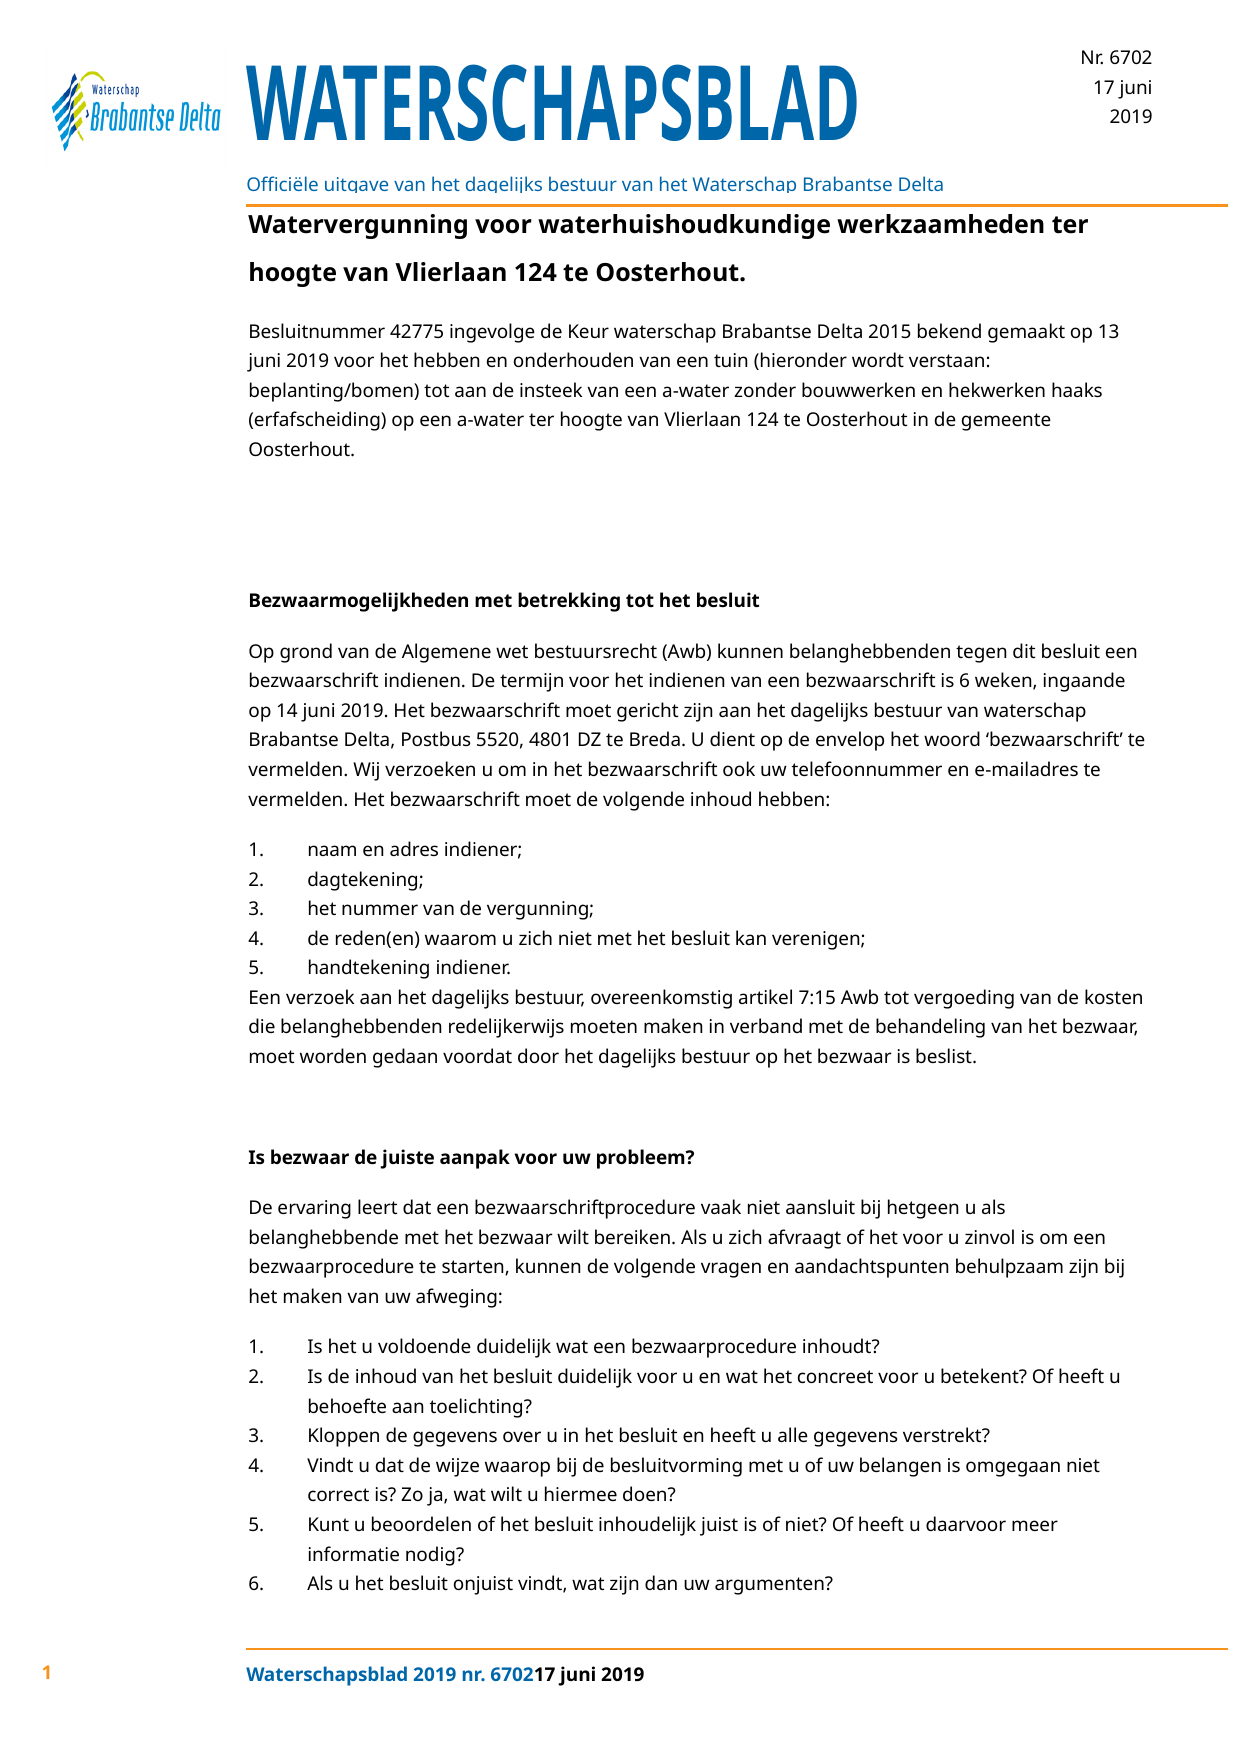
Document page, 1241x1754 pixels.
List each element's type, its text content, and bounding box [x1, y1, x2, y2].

list Is de inhoud van het besluit duidelijk voor u en wat het concreet voor u betekent? Of heeft u behoefte aan toelichting? [248, 1363, 1152, 1419]
list dagtekening; [248, 866, 1152, 892]
list de reden(en) waarom u zich niet met het besluit kan verenigen; [248, 925, 1152, 951]
picture [41, 47, 231, 172]
list naam en adres indiener; [248, 836, 1152, 862]
list Is het u voldoende duidelijk wat een bezwaarprocedure inhoudt? [248, 1334, 1152, 1359]
list Als u het besluit onjuist vindt, wat zijn dan uw argumenten? [248, 1570, 1152, 1596]
list handtekening indiener. [248, 954, 1152, 980]
list Kunt u beoordelen of het besluit inhoudelijk juist is of niet? Of heeft u daarvoor meer informatie nodig? [248, 1511, 1152, 1567]
text De ervaring leert dat een bezwaarschriftprocedure vaak niet aansluit bij hetgeen u als belanghebbende met het bezwaar wilt bereiken. Als u zich afvraagt of het voor u zinvol is om een bezwaarprocedure te starten, kunnen de volgende vragen en aandachtspunten behulpzaam zijn bij het maken van uw afweging: [248, 1194, 1152, 1309]
list Vindt u dat de wijze waarop bij de besluitvorming met u of uw belangen is omgegaan niet correct is? Zo ja, wat wilt u hiermee doen? [248, 1452, 1152, 1507]
text Is bezwaar de juiste aanpak voor uw probleem? [248, 1144, 1152, 1170]
list Kloppen de gegevens over u in het besluit en heeft u alle gegevens verstrekt? [248, 1422, 1152, 1448]
text Watervergunning voor waterhuishoudkundige werkzaamheden ter hoogte van Vlierlaan 124 te Oosterhout. [248, 207, 1152, 288]
text Op grond van de Algemene wet bestuursrecht (Awb) kunnen belanghebbenden tegen dit besluit een bezwaarschrift indienen. De termijn voor het indienen van een bezwaarschrift is 6 weken, ingaande op 14 juni 2019. Het bezwaarschrift moet gericht zijn aan het dagelijks bestuur van waterschap Brabantse Delta, Postbus 5520, 4801 DZ te Breda. U dient op de envelop het woord ‘bezwaarschrift’ te vermelden. Wij verzoeken u om in het bezwaarschrift ook uw telefoonnummer en e‑mailadres te vermelden. Het bezwaarschrift moet de volgende inhoud hebben: [248, 638, 1152, 812]
list het nummer van de vergunning; [248, 895, 1152, 921]
text Besluitnummer 42775 ingevolge de Keur waterschap Brabantse Delta 2015 bekend gemaakt op 13 juni 2019 voor het hebben en onderhouden van een tuin (hieronder wordt verstaan: beplanting/bomen) tot aan de insteek van een a-water zonder bouwwerken en hekwerken haaks (erfafscheiding) op een a-water ter hoogte van Vlierlaan 124 te Oosterhout in de gemeente Oosterhout. [248, 318, 1152, 462]
text Een verzoek aan het dagelijks bestuur, overeenkomstig artikel 7:15 Awb tot vergoeding van de kosten die belanghebbenden redelijkerwijs moeten maken in verband met de behandeling van het bezwaar, moet worden gedaan voordat door het dagelijks bestuur op het bezwaar is beslist. [248, 984, 1152, 1069]
text Bezwaarmogelijkheden met betrekking tot het besluit [248, 587, 1152, 613]
